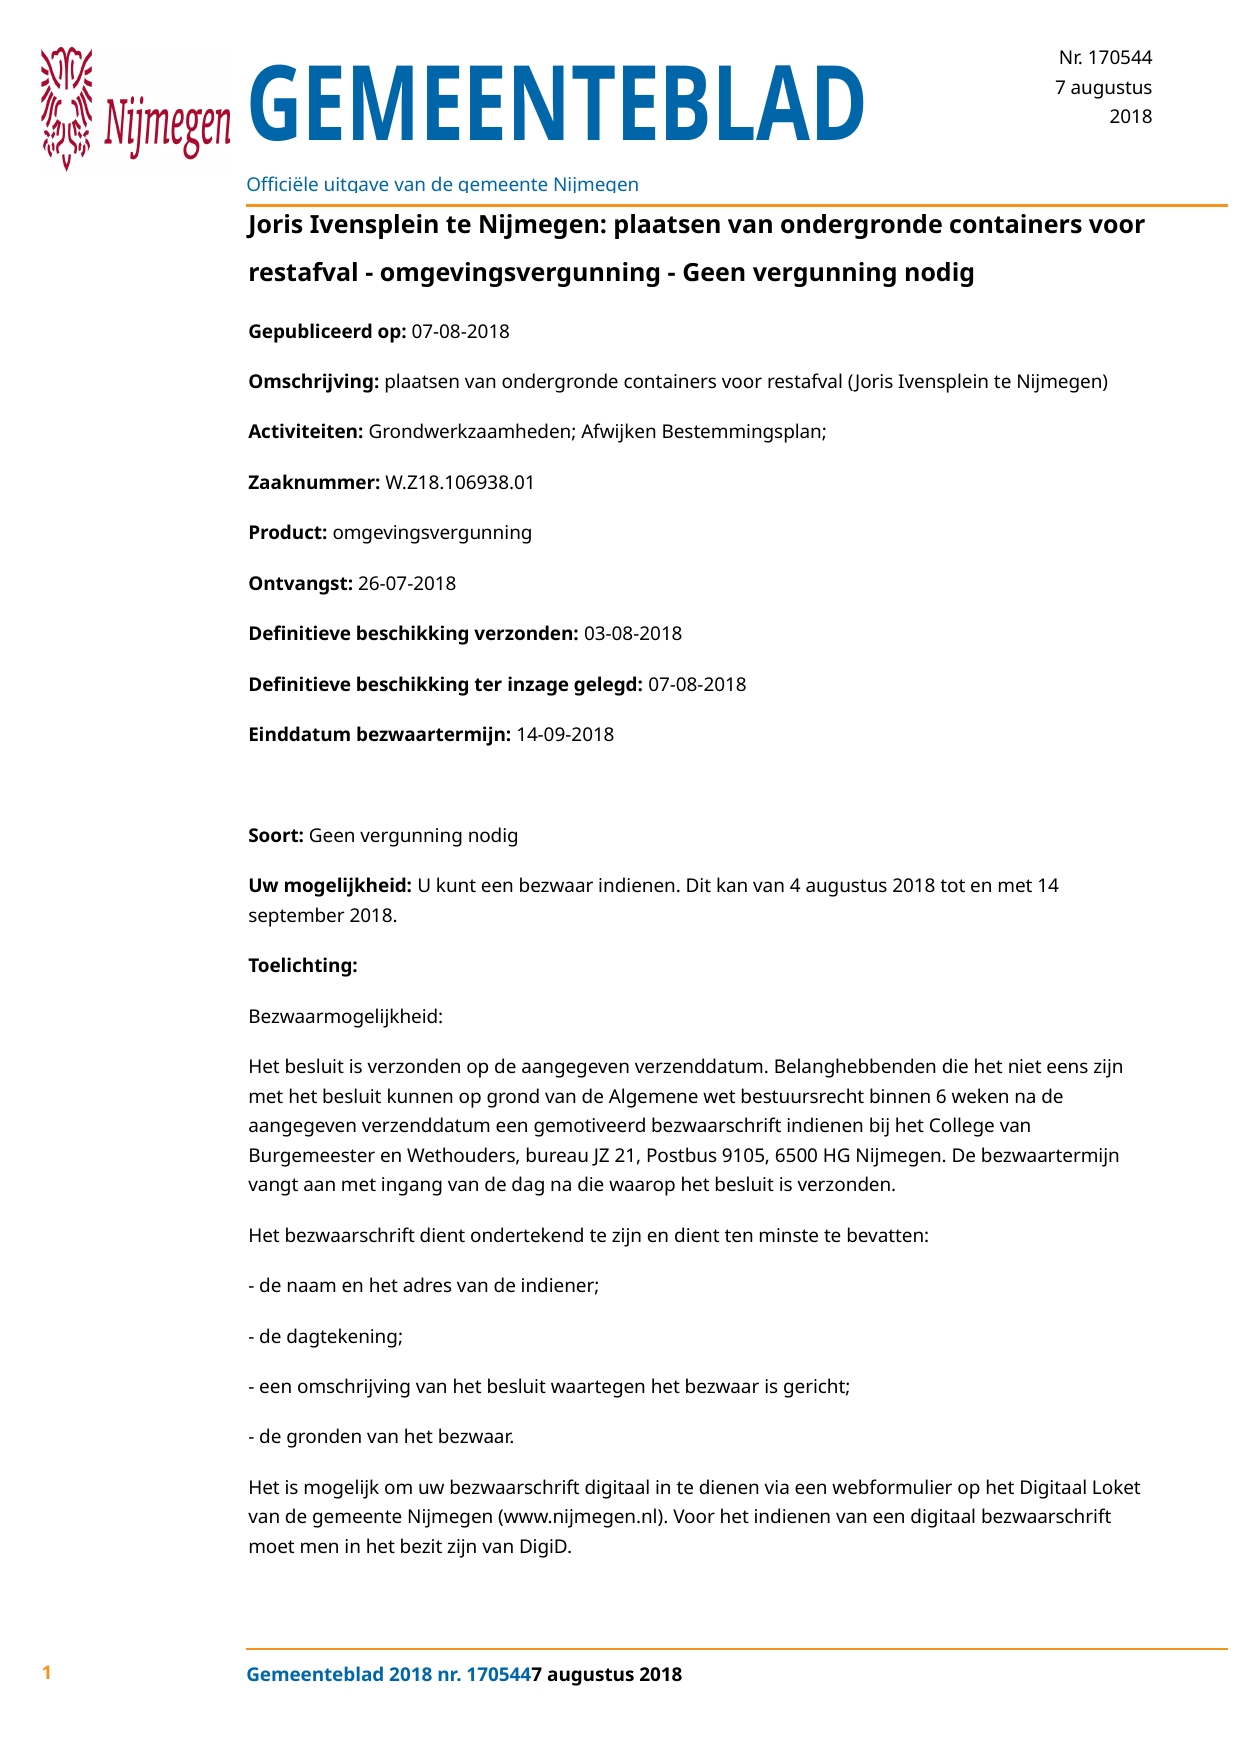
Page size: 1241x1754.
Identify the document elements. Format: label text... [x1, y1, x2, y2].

text Ontvangst: 26-07-2018 [248, 570, 1152, 596]
text Bezwaarmogelijkheid: [248, 1003, 1152, 1029]
text Activiteiten: Grondwerkzaamheden; Afwijken Bestemmingsplan; [248, 419, 1152, 444]
text Het bezwaarschrift dient ondertekend te zijn en dient ten minste te bevatten: [248, 1222, 1152, 1248]
text - de dagtekening; [248, 1323, 1152, 1349]
text Soort: Geen vergunning nodig [248, 822, 1152, 848]
text - een omschrijving van het besluit waartegen het bezwaar is gericht; [248, 1373, 1152, 1399]
text - de naam en het adres van de indiener; [248, 1272, 1152, 1298]
text Joris Ivensplein te Nijmegen: plaatsen van ondergronde containers voor restafval - omgevingsvergunning - Geen vergunning nodig [248, 207, 1152, 288]
text Het besluit is verzonden op de aangegeven verzenddatum. Belanghebbenden die het niet eens zijn met het besluit kunnen op grond van de Algemene wet bestuursrecht binnen 6 weken na de aangegeven verzenddatum een gemotiveerd bezwaarschrift indienen bij het College van Burgemeester en Wethouders, bureau JZ 21, Postbus 9105, 6500 HG Nijmegen. De bezwaartermijn vangt aan met ingang van de dag na die waarop het besluit is verzonden. [248, 1053, 1152, 1197]
text Definitieve beschikking ter inzage gelegd: 07-08-2018 [248, 671, 1152, 697]
text Toelichting: [248, 952, 1152, 978]
text Einddatum bezwaartermijn: 14-09-2018 [248, 721, 1152, 747]
text Gepubliceerd op: 07-08-2018 [248, 318, 1152, 344]
text Product: omgevingsvergunning [248, 519, 1152, 545]
text Het is mogelijk om uw bezwaarschrift digitaal in te dienen via een webformulier op het Digitaal Loket van de gemeente Nijmegen (www.nijmegen.nl). Voor het indienen van een digitaal bezwaarschrift moet men in het bezit zijn van DigiD. [248, 1474, 1152, 1559]
text Uw mogelijkheid: U kunt een bezwaar indienen. Dit kan van 4 augustus 2018 tot en met 14 september 2018. [248, 872, 1152, 928]
text Definitieve beschikking verzonden: 03-08-2018 [248, 620, 1152, 646]
text Zaaknummer: W.Z18.106938.01 [248, 469, 1152, 495]
text - de gronden van het bezwaar. [248, 1424, 1152, 1449]
text Omschrijving: plaatsen van ondergronde containers voor restafval (Joris Ivensplein te Nijmegen) [248, 368, 1152, 394]
picture [41, 47, 231, 172]
